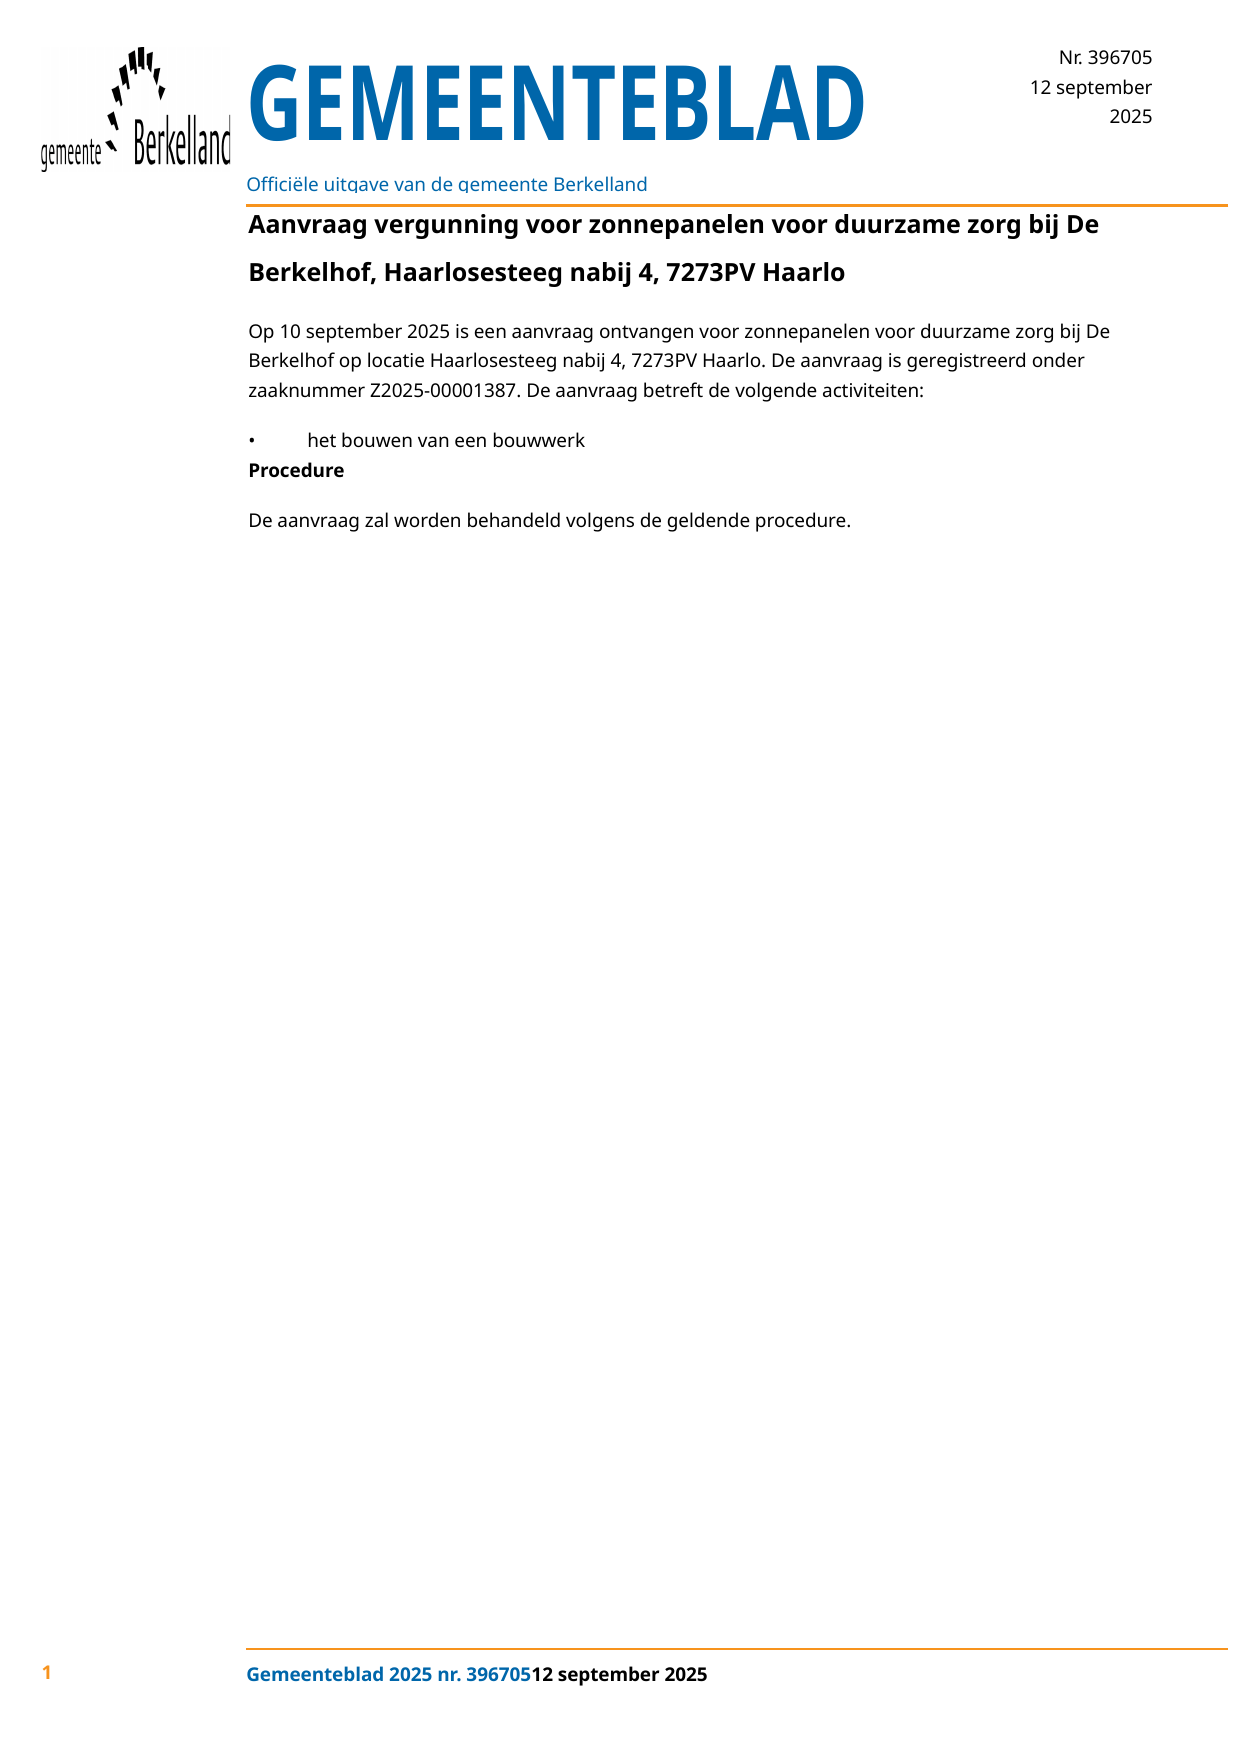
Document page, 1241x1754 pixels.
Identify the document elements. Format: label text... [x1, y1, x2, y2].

text Op 10 september 2025 is een aanvraag ontvangen voor zonnepanelen voor duurzame zorg bij De Berkelhof op locatie Haarlosesteeg nabij 4, 7273PV Haarlo. De aanvraag is geregistreerd onder zaaknummer Z2025-00001387. De aanvraag betreft de volgende activiteiten: [248, 318, 1152, 403]
text De aanvraag zal worden behandeld volgens de geldende procedure. [248, 507, 1152, 533]
text Aanvraag vergunning voor zonnepanelen voor duurzame zorg bij De Berkelhof, Haarlosesteeg nabij 4, 7273PV Haarlo [248, 207, 1152, 288]
list het bouwen van een bouwwerk [248, 427, 1152, 453]
text Procedure [248, 457, 1152, 483]
picture [41, 47, 231, 172]
